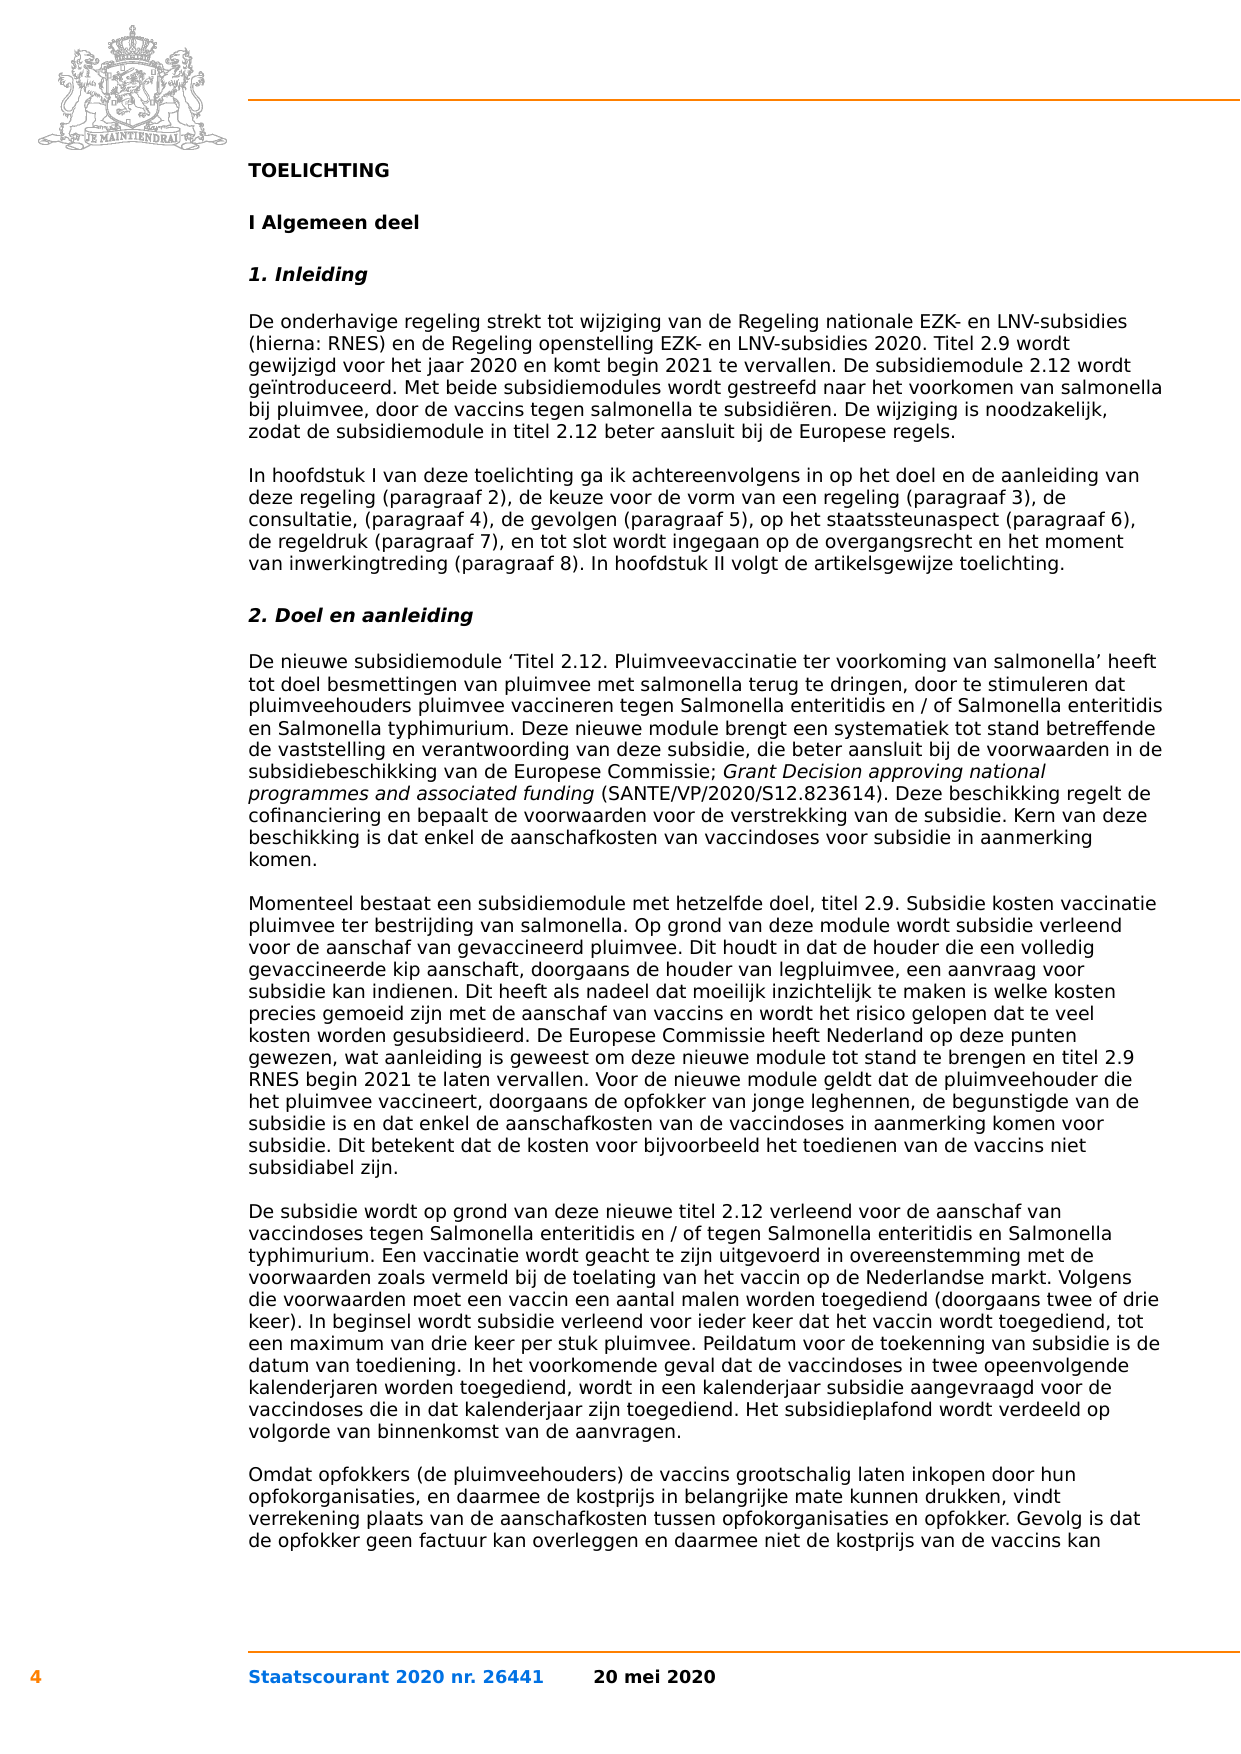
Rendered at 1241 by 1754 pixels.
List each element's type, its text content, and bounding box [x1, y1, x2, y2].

text Momenteel bestaat een subsidiemodule met hetzelfde doel, titel 2.9. Subsidie kosten vaccinatie pluimvee ter bestrijding van salmonella. Op grond van deze module wordt subsidie verleend voor de aanschaf van gevaccineerd pluimvee. Dit houdt in dat de houder die een volledig gevaccineerde kip aanschaft, doorgaans de houder van legpluimvee, een aanvraag voor subsidie kan indienen. Dit heeft als nadeel dat moeilijk inzichtelijk te maken is welke kosten precies gemoeid zijn met de aanschaf van vaccins en wordt het risico gelopen dat te veel kosten worden gesubsidieerd. De Europese Commissie heeft Nederland op deze punten gewezen, wat aanleiding is geweest om deze nieuwe module tot stand te brengen en titel 2.9 RNES begin 2021 te laten vervallen. Voor de nieuwe module geldt dat de pluimveehouder die het pluimvee vaccineert, doorgaans de opfokker van jonge leghennen, de begunstigde van de subsidie is en dat enkel de aanschafkosten van de vaccindoses in aanmerking komen voor subsidie. Dit betekent dat de kosten voor bijvoorbeeld het toedienen van de vaccins niet subsidiabel zijn. [248, 893, 1163, 1179]
text De nieuwe subsidiemodule ‘Titel 2.12. Pluimveevaccinatie ter voorkoming van salmonella’ heeft tot doel besmettingen van pluimvee met salmonella terug te dringen, door te stimuleren dat pluimveehouders pluimvee vaccineren tegen Salmonella enteritidis en / of Salmonella enteritidis en Salmonella typhimurium. Deze nieuwe module brengt een systematiek tot stand betreffende de vaststelling en verantwoording van deze subsidie, die beter aansluit bij de voorwaarden in de subsidiebeschikking van de Europese Commissie; Grant Decision approving national programmes and associated funding (SANTE/VP/2020/S12.823614). Deze beschikking regelt de cofinanciering en bepaalt de voorwaarden voor de verstrekking van de subsidie. Kern van deze beschikking is dat enkel de aanschafkosten van vaccindoses voor subsidie in aanmerking komen. [248, 651, 1163, 871]
subtitle 1. Inleiding [248, 264, 1163, 286]
text Omdat opfokkers (de pluimveehouders) de vaccins grootschalig laten inkopen door hun opfokorganisaties, en daarmee de kostprijs in belangrijke mate kunnen drukken, vindt verrekening plaats van de aanschafkosten tussen opfokorganisaties en opfokker. Gevolg is dat de opfokker geen factuur kan overleggen en daarmee niet de kostprijs van de vaccins kan [248, 1464, 1163, 1552]
text De subsidie wordt op grond van deze nieuwe titel 2.12 verleend voor de aanschaf van vaccindoses tegen Salmonella enteritidis en / of tegen Salmonella enteritidis en Salmonella typhimurium. Een vaccinatie wordt geacht te zijn uitgevoerd in overeenstemming met de voorwaarden zoals vermeld bij de toelating van het vaccin op de Nederlandse markt. Volgens die voorwaarden moet een vaccin een aantal malen worden toegediend (doorgaans twee of drie keer). In beginsel wordt subsidie verleend voor ieder keer dat het vaccin wordt toegediend, tot een maximum van drie keer per stuk pluimvee. Peildatum voor de toekenning van subsidie is de datum van toediening. In het voorkomende geval dat de vaccindoses in twee opeenvolgende kalenderjaren worden toegediend, wordt in een kalenderjaar subsidie aangevraagd voor de vaccindoses die in dat kalenderjaar zijn toegediend. Het subsidieplafond wordt verdeeld op volgorde van binnenkomst van de aanvragen. [248, 1201, 1163, 1442]
subtitle 2. Doel en aanleiding [248, 604, 1163, 626]
text In hoofdstuk I van deze toelichting ga ik achtereenvolgens in op het doel en de aanleiding van deze regeling (paragraaf 2), de keuze voor de vorm van een regeling (paragraaf 3), de consultatie, (paragraaf 4), de gevolgen (paragraaf 5), op het staatssteunaspect (paragraaf 6), de regeldruk (paragraaf 7), en tot slot wordt ingegaan op de overgangsrecht en het moment van inwerkingtreding (paragraaf 8). In hoofdstuk II volgt de artikelsgewijze toelichting. [248, 464, 1163, 574]
subtitle TOELICHTING [248, 160, 1163, 182]
subtitle I Algemeen deel [248, 212, 1163, 234]
picture [38, 25, 227, 150]
text De onderhavige regeling strekt tot wijziging van de Regeling nationale EZK- en LNV-subsidies (hierna: RNES) en de Regeling openstelling EZK- en LNV-subsidies 2020. Titel 2.9 wordt gewijzigd voor het jaar 2020 en komt begin 2021 te vervallen. De subsidiemodule 2.12 wordt geïntroduceerd. Met beide subsidiemodules wordt gestreefd naar het voorkomen van salmonella bij pluimvee, door de vaccins tegen salmonella te subsidiëren. De wijziging is noodzakelijk, zodat de subsidiemodule in titel 2.12 beter aansluit bij de Europese regels. [248, 311, 1163, 443]
